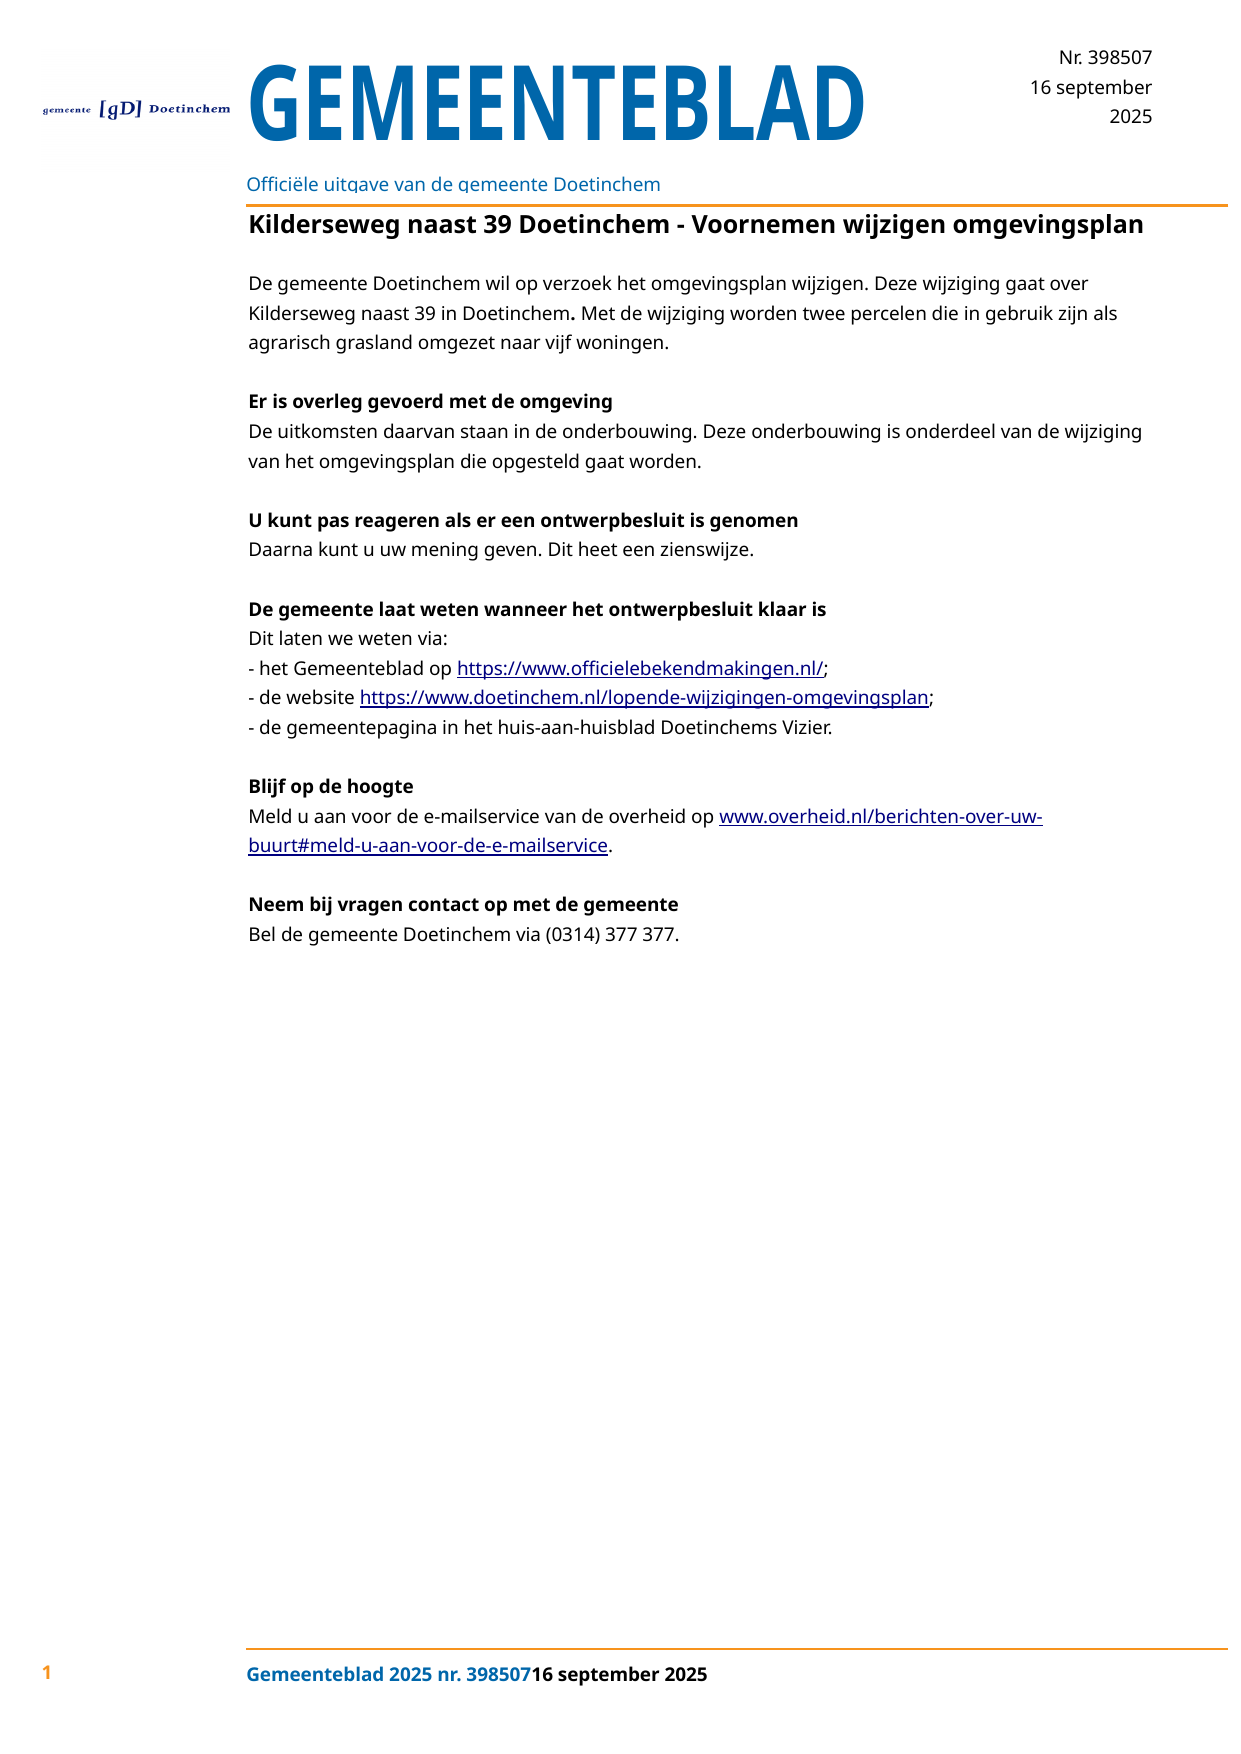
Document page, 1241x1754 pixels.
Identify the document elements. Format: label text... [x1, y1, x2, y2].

text Daarna kunt u uw mening geven. Dit heet een zienswijze. [248, 537, 1152, 562]
text U kunt pas reageren als er een ontwerpbesluit is genomen [248, 507, 1152, 533]
text - de gemeentepagina in het huis-aan-huisblad Doetinchems Vizier. [248, 714, 1152, 740]
text De gemeente Doetinchem wil op verzoek het omgevingsplan wijzigen. Deze wijziging gaat over Kilderseweg naast 39 in Doetinchem. Met de wijziging worden twee percelen die in gebruik zijn als agrarisch grasland omgezet naar vijf woningen. [248, 270, 1152, 355]
text De gemeente laat weten wanneer het ontwerpbesluit klaar is [248, 596, 1152, 621]
text Er is overleg gevoerd met de omgeving [248, 389, 1152, 414]
text Kilderseweg naast 39 Doetinchem - Voornemen wijzigen omgevingsplan [248, 207, 1152, 241]
text Dit laten we weten via: [248, 625, 1152, 651]
text - de website https://www.doetinchem.nl/lopende-wijzigingen-omgevingsplan; [248, 684, 1152, 710]
text Neem bij vragen contact op met de gemeente [248, 892, 1152, 917]
text - het Gemeenteblad op https://www.officielebekendmakingen.nl/; [248, 655, 1152, 681]
picture [41, 47, 231, 172]
text Meld u aan voor de e-mailservice van de overheid op www.overheid.nl/berichten-over-uw-buurt#meld-u-aan-voor-de-e-mailservice. [248, 803, 1152, 858]
text De uitkomsten daarvan staan in de onderbouwing. Deze onderbouwing is onderdeel van de wijziging van het omgevingsplan die opgesteld gaat worden. [248, 418, 1152, 473]
text Bel de gemeente Doetinchem via (0314) 377 377. [248, 921, 1152, 947]
text Blijf op de hoogte [248, 773, 1152, 799]
